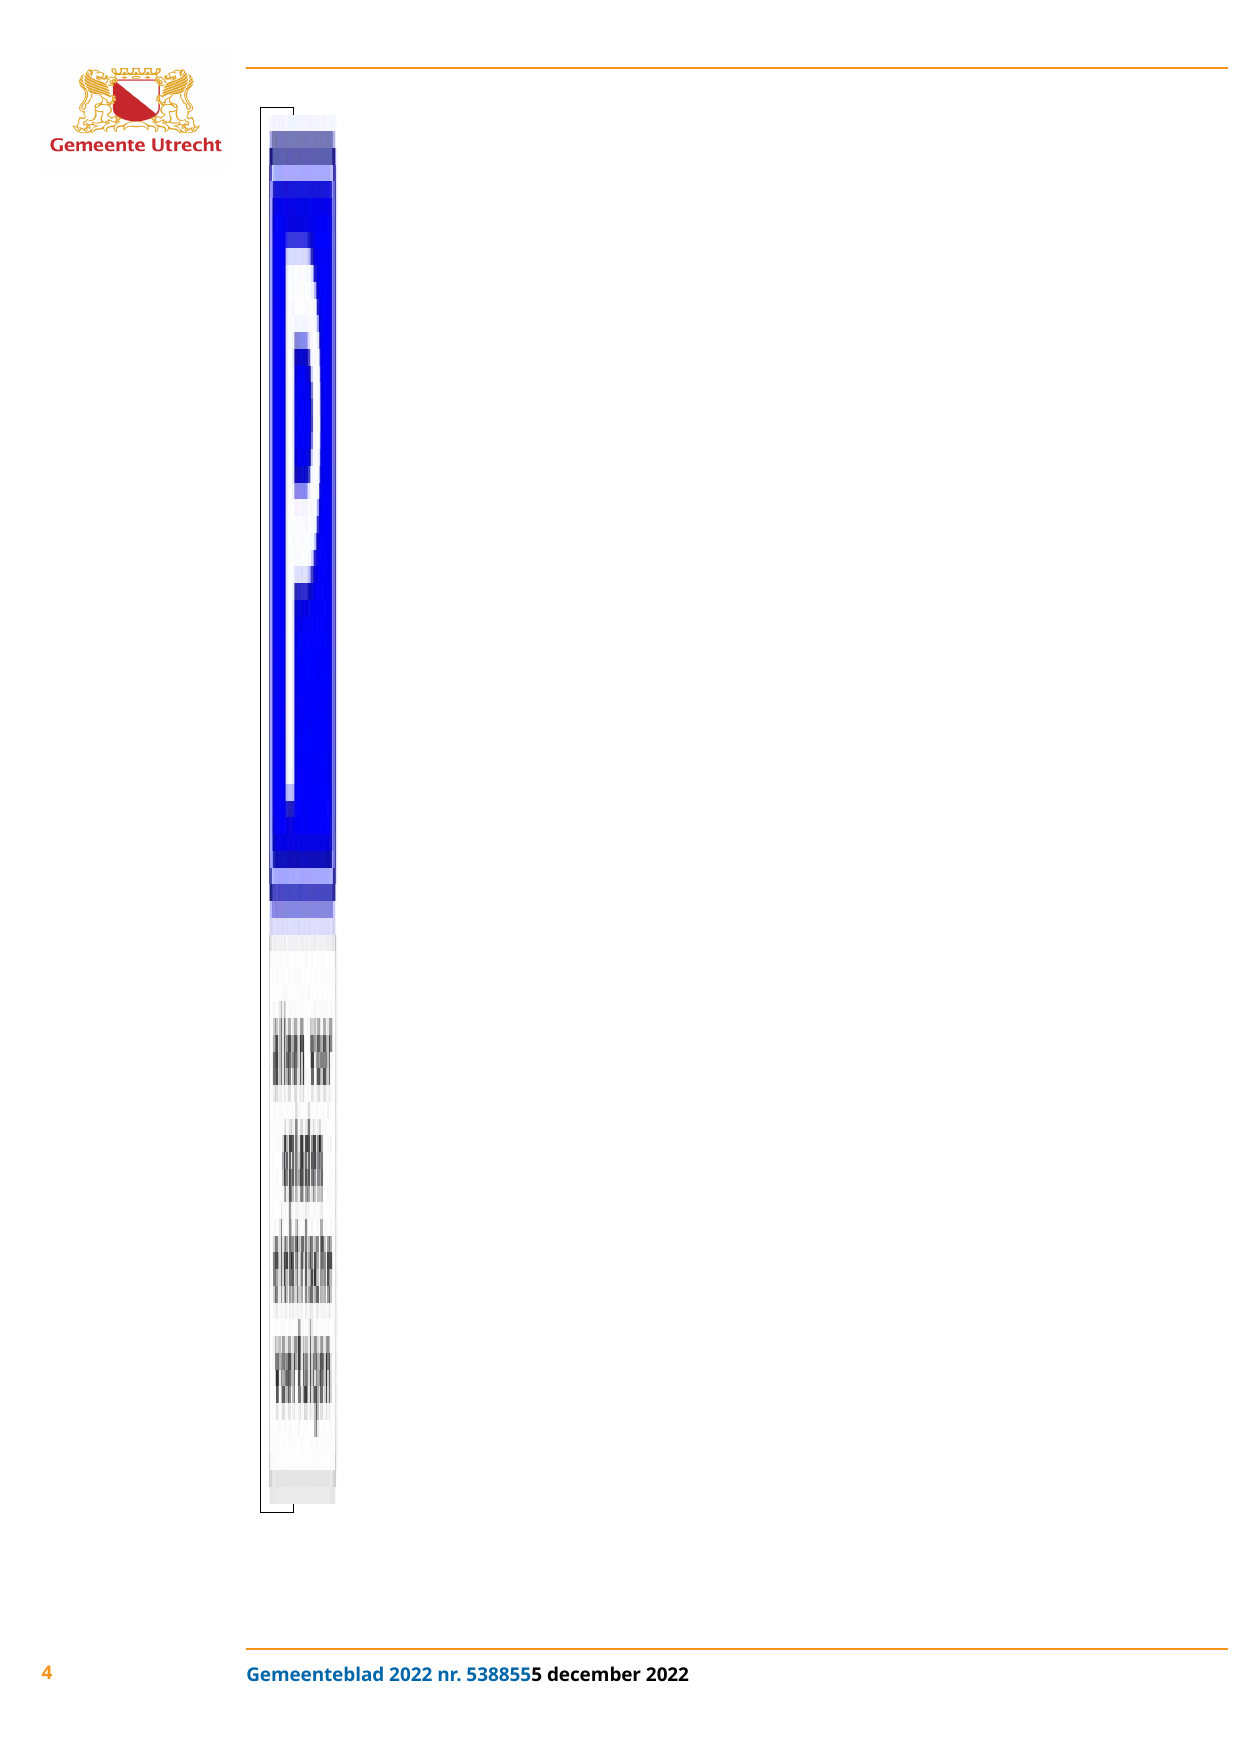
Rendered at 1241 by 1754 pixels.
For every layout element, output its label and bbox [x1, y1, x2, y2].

picture [41, 47, 231, 172]
picture [268, 115, 338, 1504]
